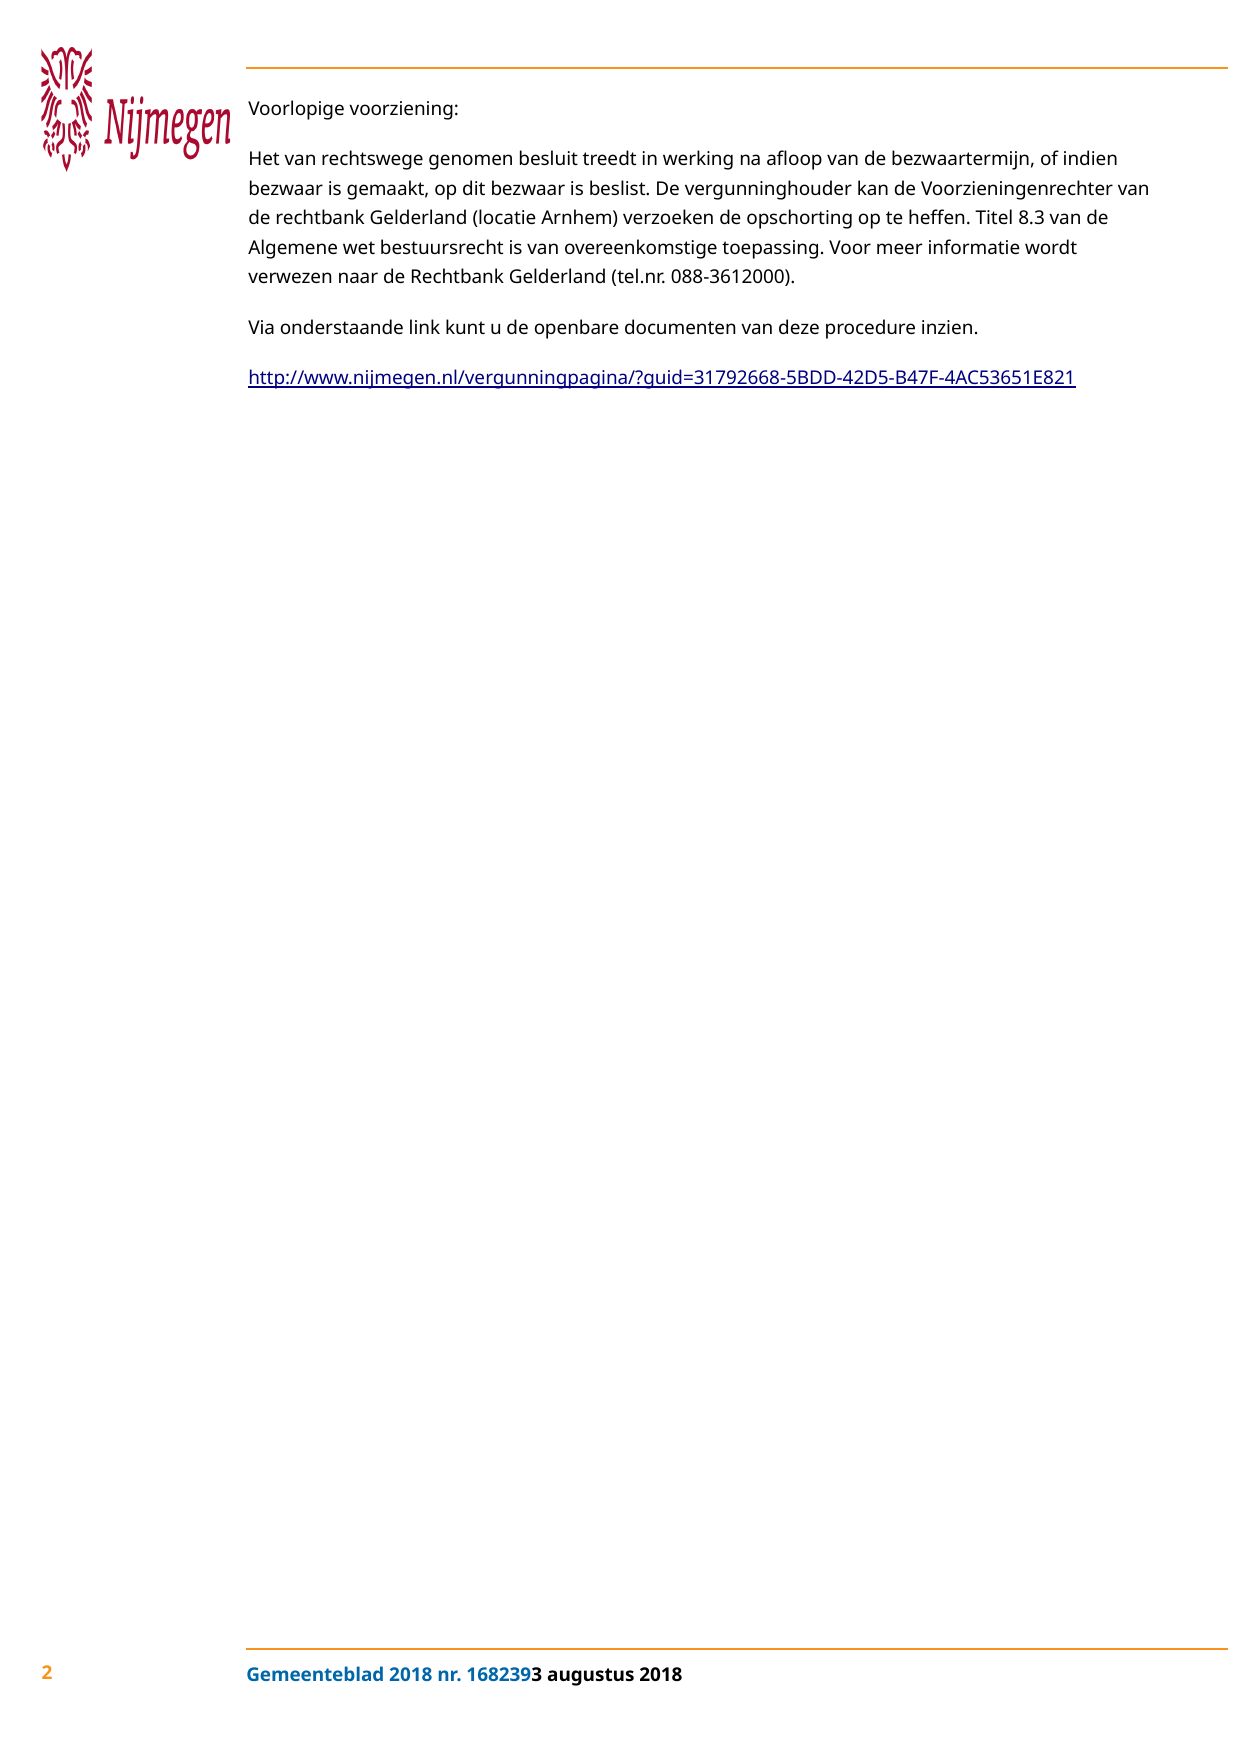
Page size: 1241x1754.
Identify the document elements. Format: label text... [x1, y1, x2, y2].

picture [41, 47, 231, 172]
text Via onderstaande link kunt u de openbare documenten van deze procedure inzien. [248, 314, 1152, 340]
text Het van rechtswege genomen besluit treedt in werking na afloop van de bezwaartermijn, of indien bezwaar is gemaakt, op dit bezwaar is beslist. De vergunninghouder kan de Voorzieningenrechter van de rechtbank Gelderland (locatie Arnhem) verzoeken de opschorting op te heffen. Titel 8.3 van de Algemene wet bestuursrecht is van overeenkomstige toepassing. Voor meer informatie wordt verwezen naar de Rechtbank Gelderland (tel.nr. 088-3612000). [248, 145, 1152, 289]
text Voorlopige voorziening: [248, 95, 1152, 121]
text http://www.nijmegen.nl/vergunningpagina/?guid=31792668-5BDD-42D5-B47F-4AC53651E821 [248, 364, 1152, 390]
